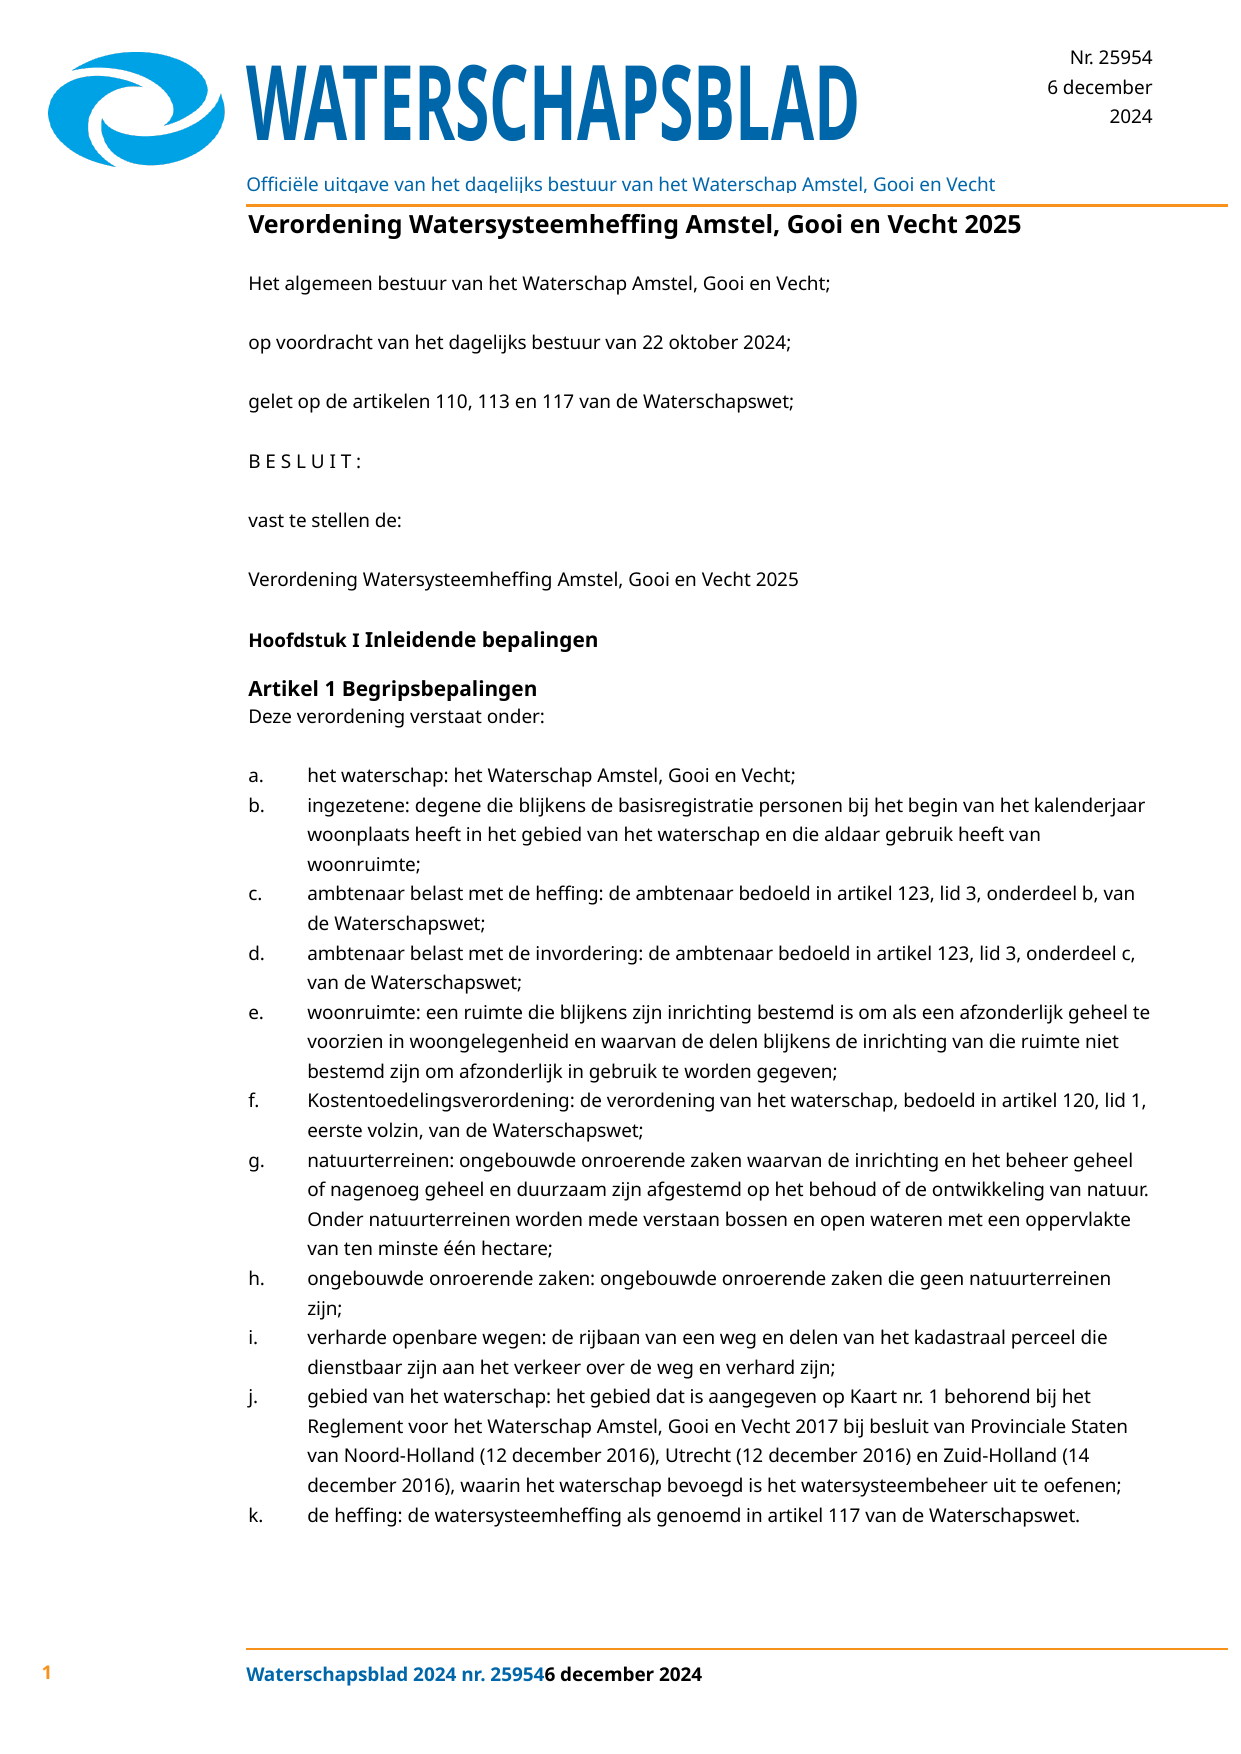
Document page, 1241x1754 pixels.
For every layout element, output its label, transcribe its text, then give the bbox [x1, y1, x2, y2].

text B E S L U I T : [248, 448, 1152, 473]
text op voordracht van het dagelijks bestuur van 22 oktober 2024; [248, 329, 1152, 355]
list het waterschap: het Waterschap Amstel, Gooi en Vecht; [248, 762, 1152, 788]
list gebied van het waterschap: het gebied dat is aangegeven op Kaart nr. 1 behorend bij het Reglement voor het Waterschap Amstel, Gooi en Vecht 2017 bij besluit van Provinciale Staten van Noord-Holland (12 december 2016), Utrecht (12 december 2016) en Zuid-Holland (14 december 2016), waarin het waterschap bevoegd is het watersysteembeheer uit te oefenen; [248, 1383, 1152, 1498]
text Deze verordening verstaat onder: [248, 703, 1152, 729]
list woonruimte: een ruimte die blijkens zijn inrichting bestemd is om als een afzonderlijk geheel te voorzien in woongelegenheid en waarvan de delen blijkens de inrichting van die ruimte niet bestemd zijn om afzonderlijk in gebruik te worden gegeven; [248, 999, 1152, 1084]
text Verordening Watersysteemheffing Amstel, Gooi en Vecht 2025 [248, 207, 1152, 241]
text Hoofdstuk I Inleidende bepalingen [248, 625, 1152, 654]
text Artikel 1 Begripsbepalingen [248, 674, 1152, 703]
text vast te stellen de: [248, 507, 1152, 533]
list Kostentoedelingsverordening: de verordening van het waterschap, bedoeld in artikel 120, lid 1, eerste volzin, van de Waterschapswet; [248, 1088, 1152, 1143]
text Verordening Watersysteemheffing Amstel, Gooi en Vecht 2025 [248, 566, 1152, 592]
list natuurterreinen: ongebouwde onroerende zaken waarvan de inrichting en het beheer geheel of nagenoeg geheel en duurzaam zijn afgestemd op het behoud of de ontwikkeling van natuur. Onder natuurterreinen worden mede verstaan bossen en open wateren met een oppervlakte van ten minste één hectare; [248, 1147, 1152, 1261]
list ambtenaar belast met de heffing: de ambtenaar bedoeld in artikel 123, lid 3, onderdeel b, van de Waterschapswet; [248, 881, 1152, 936]
list de heffing: de watersysteemheffing als genoemd in artikel 117 van de Waterschapswet. [248, 1502, 1152, 1527]
text gelet op de artikelen 110, 113 en 117 van de Waterschapswet; [248, 389, 1152, 414]
list ambtenaar belast met de invordering: de ambtenaar bedoeld in artikel 123, lid 3, onderdeel c, van de Waterschapswet; [248, 940, 1152, 995]
picture [41, 47, 231, 172]
text Het algemeen bestuur van het Waterschap Amstel, Gooi en Vecht; [248, 270, 1152, 296]
list verharde openbare wegen: de rijbaan van een weg en delen van het kadastraal perceel die dienstbaar zijn aan het verkeer over de weg en verhard zijn; [248, 1324, 1152, 1379]
list ongebouwde onroerende zaken: ongebouwde onroerende zaken die geen natuurterreinen zijn; [248, 1265, 1152, 1320]
list ingezetene: degene die blijkens de basisregistratie personen bij het begin van het kalenderjaar woonplaats heeft in het gebied van het waterschap en die aldaar gebruik heeft van woonruimte; [248, 792, 1152, 877]
